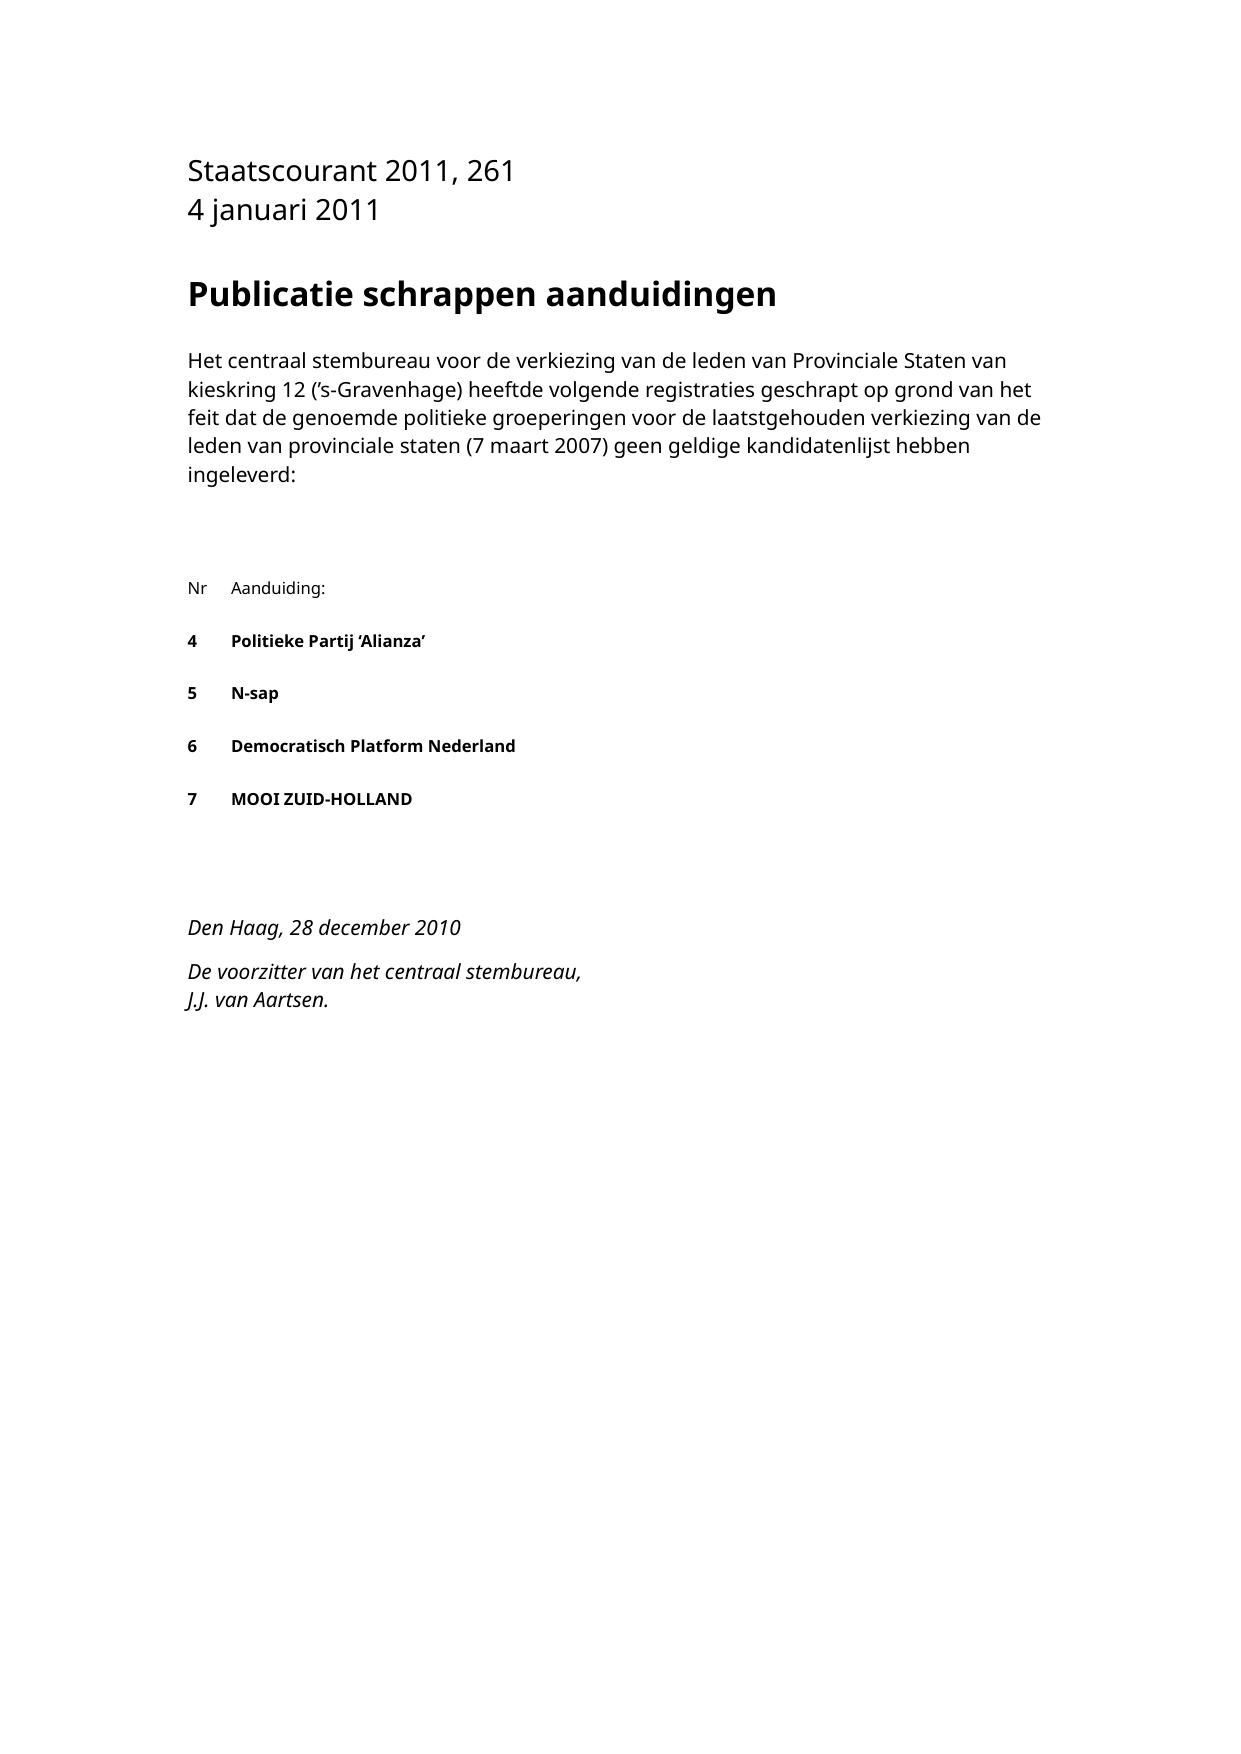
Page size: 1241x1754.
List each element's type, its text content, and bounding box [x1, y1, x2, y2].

text J.J. van Aartsen. [187, 985, 1053, 1014]
table_header Nr [188, 576, 231, 629]
table_cell 7 [188, 787, 231, 840]
table_cell 5 [188, 682, 231, 734]
table_cell Politieke Partij ‘Alianza’ [231, 629, 1053, 682]
text 4 januari 2011 [187, 190, 1053, 229]
text Het centraal stembureau voor de verkiezing van de leden van Provinciale Staten van kieskring 12 (’s-Gravenhage) heeftde volgende registraties geschrapt op grond van het feit dat de genoemde politieke groeperingen voor de laatstgehouden verkiezing van de leden van provinciale staten (7 maart 2007) geen geldige kandidatenlijst hebben ingeleverd: [187, 346, 1053, 488]
table_cell MOOI ZUID-HOLLAND [231, 787, 1053, 840]
table_cell 6 [188, 735, 231, 787]
table_cell Democratisch Platform Nederland [231, 735, 1053, 787]
table_header Aanduiding: [231, 576, 1053, 629]
table_cell N-sap [231, 682, 1053, 734]
text De voorzitter van het centraal stembureau, [187, 957, 1053, 985]
subtitle Publicatie schrappen aanduidingen [187, 271, 1053, 316]
text Staatscourant 2011, 261 [187, 150, 1053, 190]
text Den Haag, 28 december 2010 [187, 913, 1053, 942]
table_cell 4 [188, 629, 231, 682]
